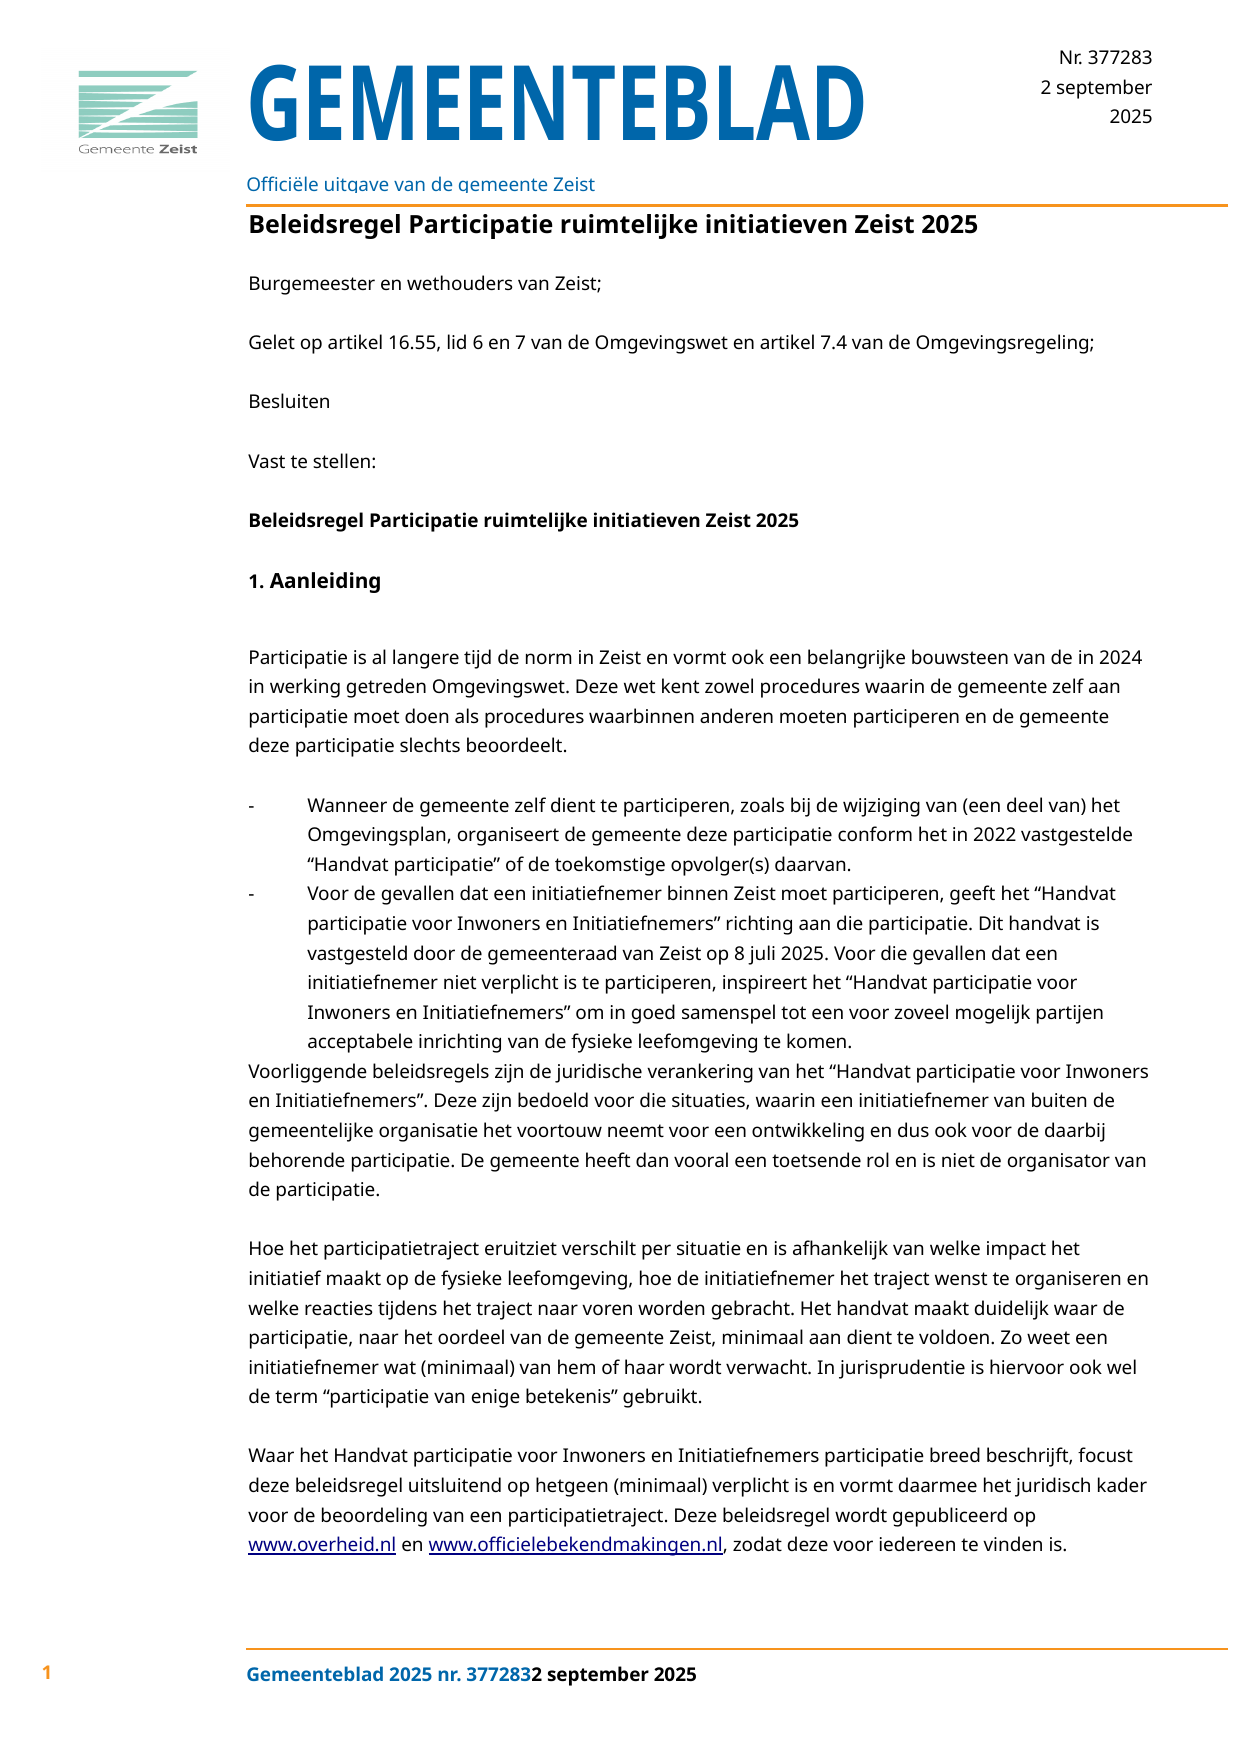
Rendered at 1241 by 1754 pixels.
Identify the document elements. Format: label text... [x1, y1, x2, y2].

list Voor de gevallen dat een initiatiefnemer binnen Zeist moet participeren, geeft het “Handvat participatie voor Inwoners en Initiatiefnemers” richting aan die participatie. Dit handvat is vastgesteld door de gemeenteraad van Zeist op 8 juli 2025. Voor die gevallen dat een initiatiefnemer niet verplicht is te participeren, inspireert het “Handvat participatie voor Inwoners en Initiatiefnemers” om in goed samenspel tot een voor zoveel mogelijk partijen acceptabele inrichting van de fysieke leefomgeving te komen. [248, 881, 1152, 1054]
text Besluiten [248, 389, 1152, 414]
text Hoe het participatietraject eruitziet verschilt per situatie en is afhankelijk van welke impact het initiatief maakt op de fysieke leefomgeving, hoe de initiatiefnemer het traject wenst te organiseren en welke reacties tijdens het traject naar voren worden gebracht. Het handvat maakt duidelijk waar de participatie, naar het oordeel van de gemeente Zeist, minimaal aan dient te voldoen. Zo weet een initiatiefnemer wat (minimaal) van hem of haar wordt verwacht. In jurisprudentie is hiervoor ook wel de term “participatie van enige betekenis” gebruikt. [248, 1236, 1152, 1409]
text Vast te stellen: [248, 448, 1152, 473]
text Beleidsregel Participatie ruimtelijke initiatieven Zeist 2025 [248, 507, 1152, 533]
text Gelet op artikel 16.55, lid 6 en 7 van de Omgevingswet en artikel 7.4 van de Omgevingsregeling; [248, 329, 1152, 355]
text Voorliggende beleidsregels zijn de juridische verankering van het “Handvat participatie voor Inwoners en Initiatiefnemers”. Deze zijn bedoeld voor die situaties, waarin een initiatiefnemer van buiten de gemeentelijke organisatie het voortouw neemt voor een ontwikkeling en dus ook voor de daarbij behorende participatie. De gemeente heeft dan vooral een toetsende rol en is niet de organisator van de participatie. [248, 1058, 1152, 1202]
picture [41, 47, 231, 172]
text Participatie is al langere tijd de norm in Zeist en vormt ook een belangrijke bouwsteen van de in 2024 in werking getreden Omgevingswet. Deze wet kent zowel procedures waarin de gemeente zelf aan participatie moet doen als procedures waarbinnen anderen moeten participeren en de gemeente deze participatie slechts beoordeelt. [248, 644, 1152, 758]
list Wanneer de gemeente zelf dient te participeren, zoals bij de wijziging van (een deel van) het Omgevingsplan, organiseert de gemeente deze participatie conform het in 2022 vastgestelde “Handvat participatie” of de toekomstige opvolger(s) daarvan. [248, 792, 1152, 877]
text Burgemeester en wethouders van Zeist; [248, 270, 1152, 296]
text Beleidsregel Participatie ruimtelijke initiatieven Zeist 2025 [248, 207, 1152, 241]
text 1. Aanleiding [248, 566, 1152, 594]
text Waar het Handvat participatie voor Inwoners en Initiatiefnemers participatie breed beschrijft, focust deze beleidsregel uitsluitend op hetgeen (minimaal) verplicht is en vormt daarmee het juridisch kader voor de beoordeling van een participatietraject. Deze beleidsregel wordt gepubliceerd op www.overheid.nl en www.officielebekendmakingen.nl, zodat deze voor iedereen te vinden is. [248, 1443, 1152, 1557]
